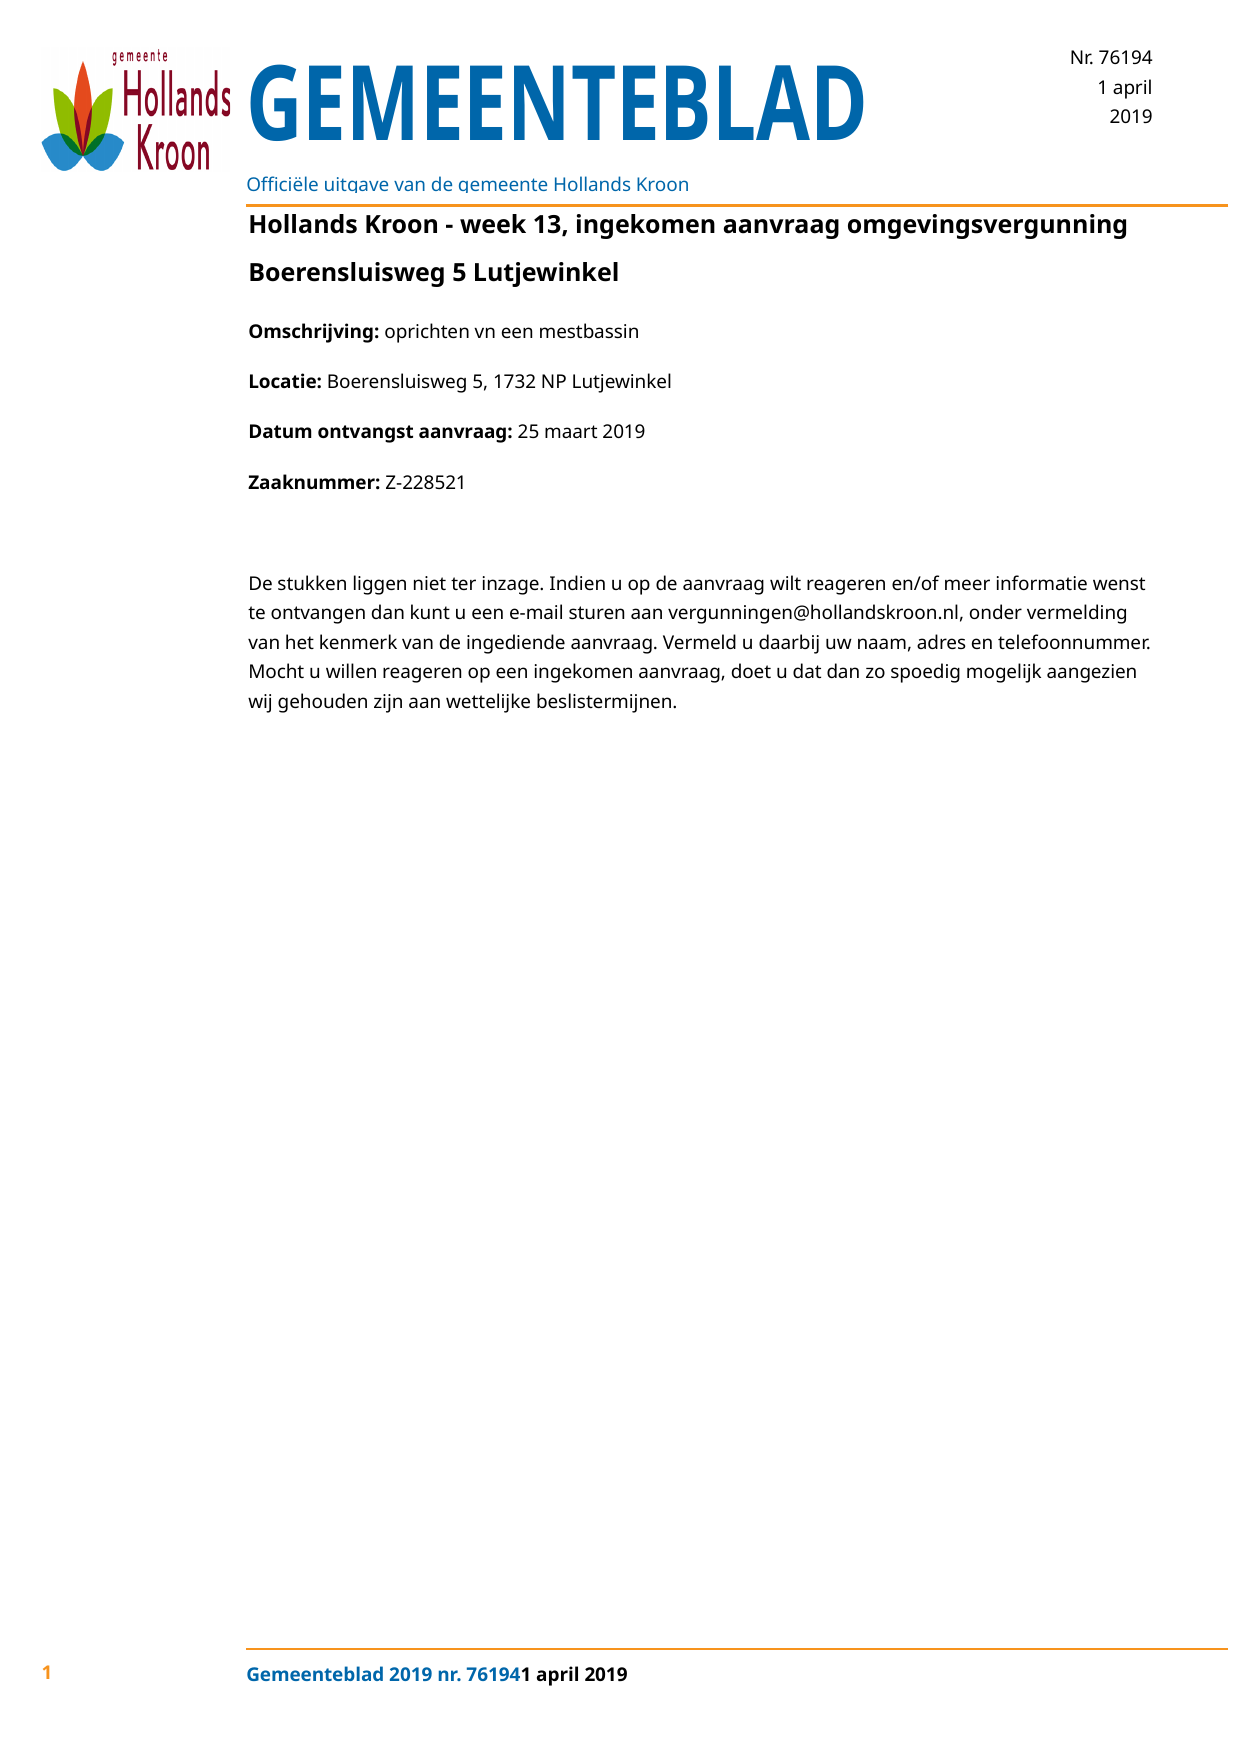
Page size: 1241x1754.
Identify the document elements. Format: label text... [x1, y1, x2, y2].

text Hollands Kroon - week 13, ingekomen aanvraag omgevingsvergunning Boerensluisweg 5 Lutjewinkel [248, 207, 1152, 288]
picture [41, 47, 231, 172]
text Omschrijving: oprichten vn een mestbassin [248, 318, 1152, 344]
text Datum ontvangst aanvraag: 25 maart 2019 [248, 419, 1152, 444]
text De stukken liggen niet ter inzage. Indien u op de aanvraag wilt reageren en/of meer informatie wenst te ontvangen dan kunt u een e-mail sturen aan vergunningen@hollandskroon.nl, onder vermelding van het kenmerk van de ingediende aanvraag. Vermeld u daarbij uw naam, adres en telefoonnummer. Mocht u willen reageren op een ingekomen aanvraag, doet u dat dan zo spoedig mogelijk aangezien wij gehouden zijn aan wettelijke beslistermijnen. [248, 570, 1152, 714]
text Zaaknummer: Z-228521 [248, 469, 1152, 495]
text Locatie: Boerensluisweg 5, 1732 NP Lutjewinkel [248, 368, 1152, 394]
